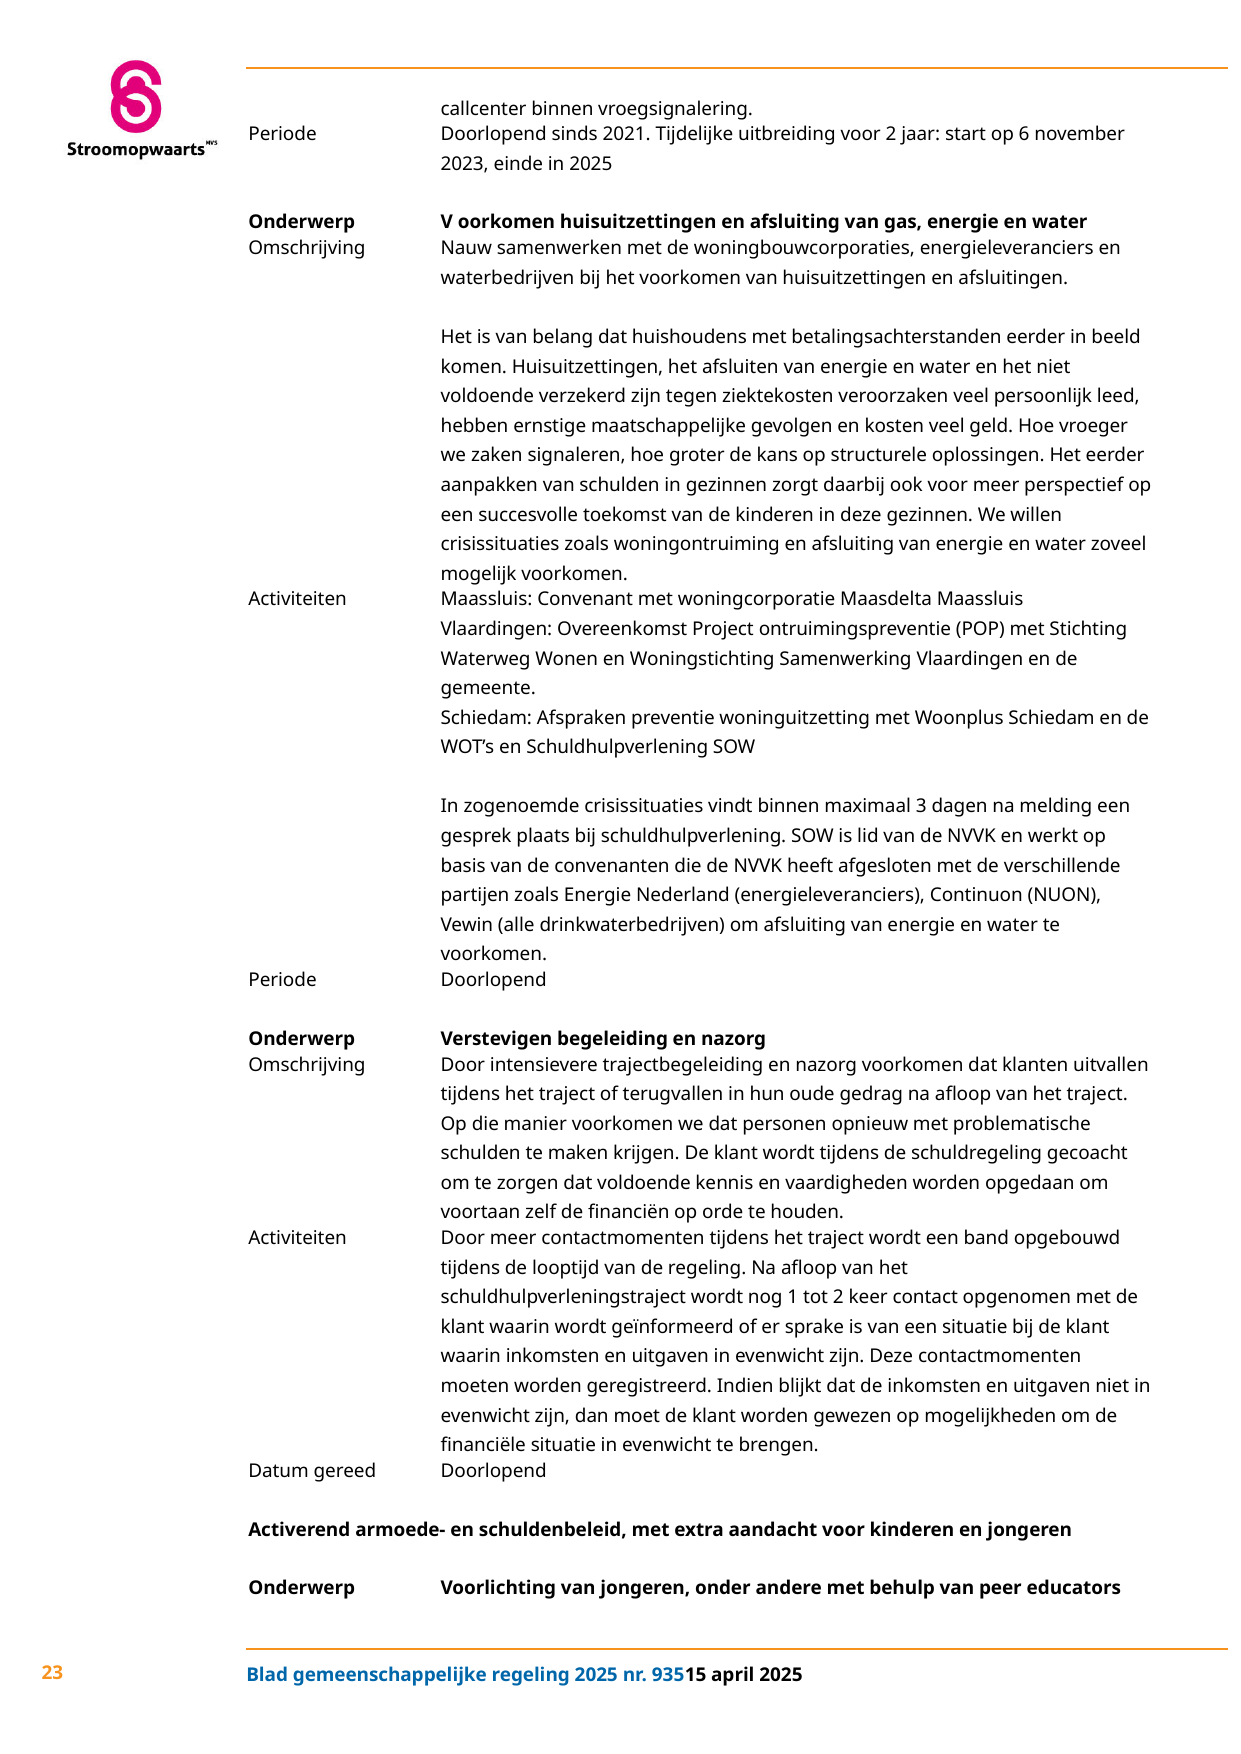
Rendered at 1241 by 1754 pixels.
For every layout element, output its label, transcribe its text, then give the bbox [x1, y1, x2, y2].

table_cell Omschrijving [248, 1051, 440, 1224]
table_cell Omschrijving [248, 235, 440, 586]
table_header V oorkomen huisuitzettingen en afsluiting van gas, energie en water [440, 209, 1152, 234]
picture [41, 47, 231, 172]
table_cell Doorlopend [440, 966, 1152, 992]
table_cell Doorlopend [440, 1457, 1152, 1483]
table_cell Datum gereed [248, 1457, 440, 1483]
table_cell Activiteiten [248, 1224, 440, 1457]
table_cell Doorlopend sinds 2021. Tijdelijke uitbreiding voor 2 jaar: start op 6 november 2023, einde in 2025 [440, 121, 1152, 176]
table_header Voorlichting van jongeren, onder andere met behulp van peer educators [440, 1575, 1152, 1600]
table_cell Periode [248, 966, 440, 992]
table_header Verstevigen begeleiding en nazorg [440, 1025, 1152, 1051]
table_header Activerend armoede- en schuldenbeleid, met extra aandacht voor kinderen en jongeren [248, 1516, 1152, 1542]
table_header Onderwerp [248, 1025, 440, 1051]
table_header Onderwerp [248, 1575, 440, 1600]
table_cell Activiteiten [248, 586, 440, 966]
table_cell Maassluis: Convenant met woningcorporatie Maasdelta Maassluis Vlaardingen: Overeenkomst Project ontruimingspreventie (POP) met Stichting Waterweg Wonen en Woningstichting Samenwerking Vlaardingen en de gemeente. Schiedam: Afspraken preventie woninguitzetting met Woonplus Schiedam en de WOT’s en Schuldhulpverlening SOW In zogenoemde crisissituaties vindt binnen maximaal 3 dagen na melding een gesprek plaats bij schuldhulpverlening. SOW is lid van de NVVK en werkt op basis van de convenanten die de NVVK heeft afgesloten met de verschillende partijen zoals Energie Nederland (energieleveranciers), Continuon (NUON), Vewin (alle drinkwaterbedrijven) om afsluiting van energie en water te voorkomen. [440, 586, 1152, 966]
table_cell [248, 95, 440, 121]
table_cell Door intensievere trajectbegeleiding en nazorg voorkomen dat klanten uitvallen tijdens het traject of terugvallen in hun oude gedrag na afloop van het traject. Op die manier voorkomen we dat personen opnieuw met problematische schulden te maken krijgen. De klant wordt tijdens de schuldregeling gecoacht om te zorgen dat voldoende kennis en vaardigheden worden opgedaan om voortaan zelf de financiën op orde te houden. [440, 1051, 1152, 1224]
table_cell Door meer contactmomenten tijdens het traject wordt een band opgebouwd tijdens de looptijd van de regeling. Na afloop van het schuldhulpverleningstraject wordt nog 1 tot 2 keer contact opgenomen met de klant waarin wordt geïnformeerd of er sprake is van een situatie bij de klant waarin inkomsten en uitgaven in evenwicht zijn. Deze contactmomenten moeten worden geregistreerd. Indien blijkt dat de inkomsten en uitgaven niet in evenwicht zijn, dan moet de klant worden gewezen op mogelijkheden om de financiële situatie in evenwicht te brengen. [440, 1224, 1152, 1457]
table_cell Nauw samenwerken met de woningbouwcorporaties, energieleveranciers en waterbedrijven bij het voorkomen van huisuitzettingen en afsluitingen. Het is van belang dat huishoudens met betalingsachterstanden eerder in beeld komen. Huisuitzettingen, het afsluiten van energie en water en het niet voldoende verzekerd zijn tegen ziektekosten veroorzaken veel persoonlijk leed, hebben ernstige maatschappelijke gevolgen en kosten veel geld. Hoe vroeger we zaken signaleren, hoe groter de kans op structurele oplossingen. Het eerder aanpakken van schulden in gezinnen zorgt daarbij ook voor meer perspectief op een succesvolle toekomst van de kinderen in deze gezinnen. We willen crisissituaties zoals woningontruiming en afsluiting van energie en water zoveel mogelijk voorkomen. [440, 235, 1152, 586]
table_cell callcenter binnen vroegsignalering. [440, 95, 1152, 121]
table_header Onderwerp [248, 209, 440, 234]
table_cell Periode [248, 121, 440, 176]
